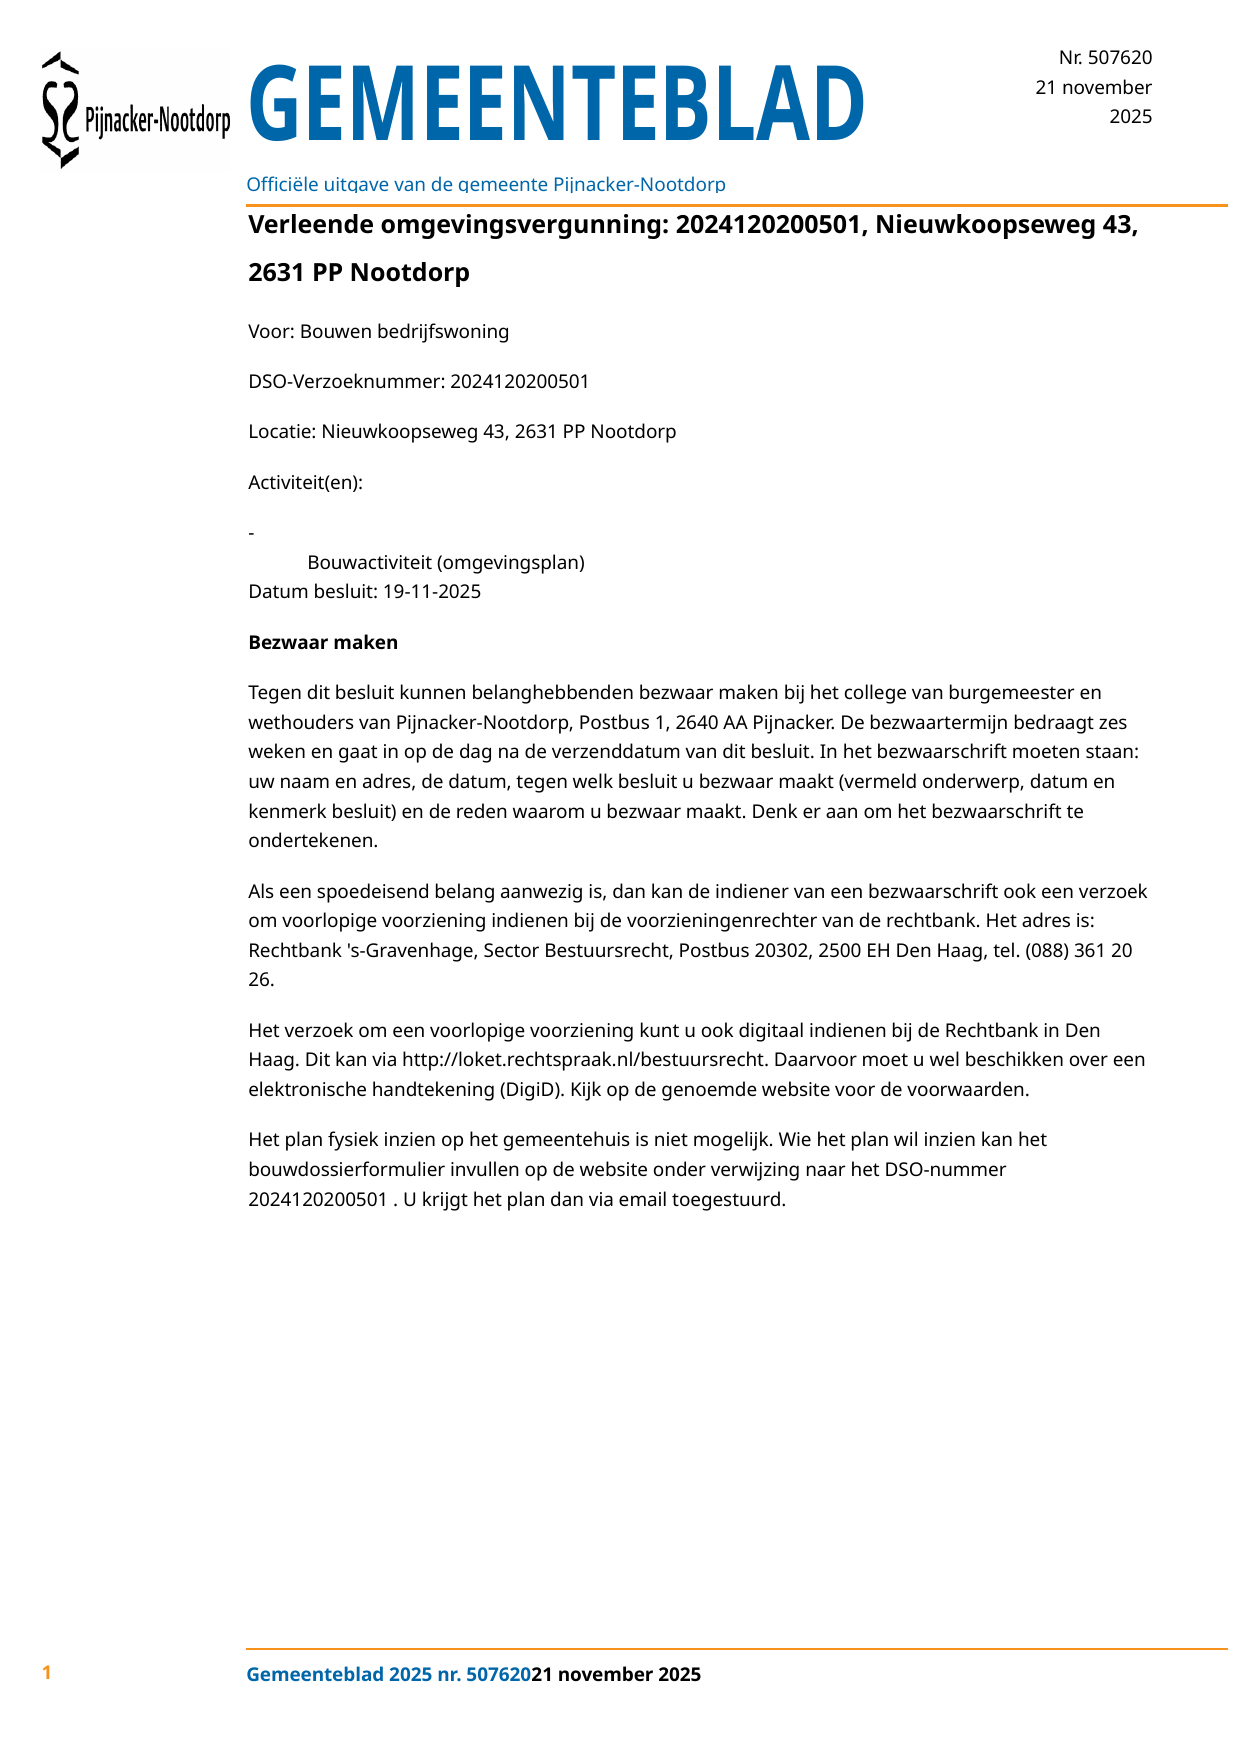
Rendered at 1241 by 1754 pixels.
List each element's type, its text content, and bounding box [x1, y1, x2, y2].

list Bouwactiviteit (omgevingsplan) [248, 549, 1152, 575]
text DSO-Verzoeknummer: 2024120200501 [248, 368, 1152, 394]
picture [41, 47, 231, 172]
text Tegen dit besluit kunnen belanghebbenden bezwaar maken bij het college van burgemeester en wethouders van Pijnacker-Nootdorp, Postbus 1, 2640 AA Pijnacker. De bezwaartermijn bedraagt zes weken en gaat in op de dag na de verzenddatum van dit besluit. In het bezwaarschrift moeten staan: uw naam en adres, de datum, tegen welk besluit u bezwaar maakt (vermeld onderwerp, datum en kenmerk besluit) en de reden waarom u bezwaar maakt. Denk er aan om het bezwaarschrift te ondertekenen. [248, 679, 1152, 853]
text Als een spoedeisend belang aanwezig is, dan kan de indiener van een bezwaarschrift ook een verzoek om voorlopige voorziening indienen bij de voorzieningenrechter van de rechtbank. Het adres is: Rechtbank 's-Gravenhage, Sector Bestuursrecht, Postbus 20302, 2500 EH Den Haag, tel. (088) 361 20 26. [248, 878, 1152, 992]
text Het verzoek om een voorlopige voorziening kunt u ook digitaal indienen bij de Rechtbank in Den Haag. Dit kan via http://loket.rechtspraak.nl/bestuursrecht. Daarvoor moet u wel beschikken over een elektronische handtekening (DigiD). Kijk op de genoemde website voor de voorwaarden. [248, 1017, 1152, 1102]
text Locatie: Nieuwkoopseweg 43, 2631 PP Nootdorp [248, 419, 1152, 444]
text Bezwaar maken [248, 629, 1152, 655]
text Datum besluit: 19-11-2025 [248, 579, 1152, 604]
text Voor: Bouwen bedrijfswoning [248, 318, 1152, 344]
text Het plan fysiek inzien op het gemeentehuis is niet mogelijk. Wie het plan wil inzien kan het bouwdossierformulier invullen op de website onder verwijzing naar het DSO-nummer 2024120200501 . U krijgt het plan dan via email toegestuurd. [248, 1127, 1152, 1212]
text Verleende omgevingsvergunning: 2024120200501, Nieuwkoopseweg 43, 2631 PP Nootdorp [248, 207, 1152, 288]
text Activiteit(en): [248, 469, 1152, 495]
